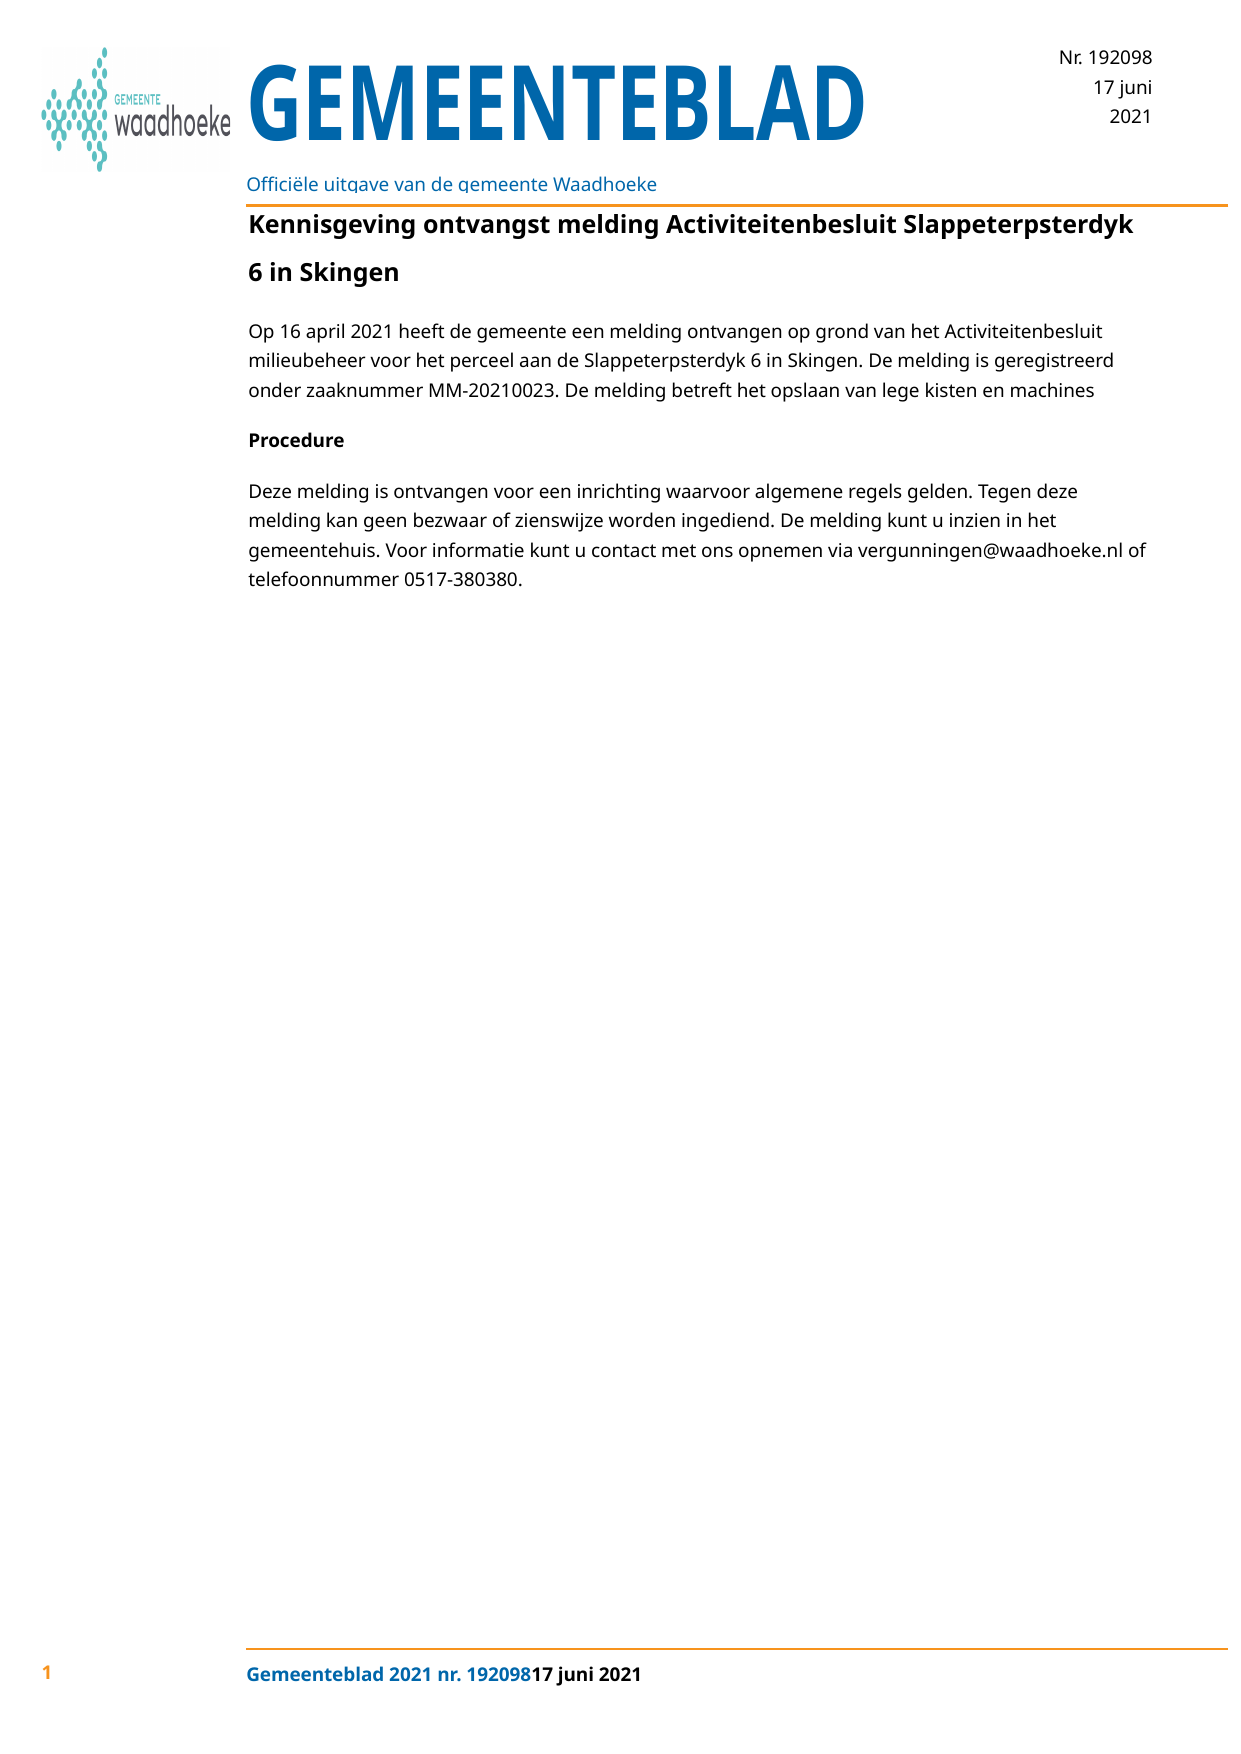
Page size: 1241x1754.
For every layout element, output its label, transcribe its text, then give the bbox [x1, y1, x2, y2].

text Op 16 april 2021 heeft de gemeente een melding ontvangen op grond van het Activiteitenbesluit milieubeheer voor het perceel aan de Slappeterpsterdyk 6 in Skingen. De melding is geregistreerd onder zaaknummer MM-20210023. De melding betreft het opslaan van lege kisten en machines [248, 318, 1152, 403]
text Procedure [248, 427, 1152, 453]
text Deze melding is ontvangen voor een inrichting waarvoor algemene regels gelden. Tegen deze melding kan geen bezwaar of zienswijze worden ingediend. De melding kunt u inzien in het gemeentehuis. Voor informatie kunt u contact met ons opnemen via vergunningen@waadhoeke.nl of telefoonnummer 0517-380380. [248, 478, 1152, 592]
text Kennisgeving ontvangst melding Activiteitenbesluit Slappeterpsterdyk 6 in Skingen [248, 207, 1152, 288]
picture [41, 47, 231, 172]
